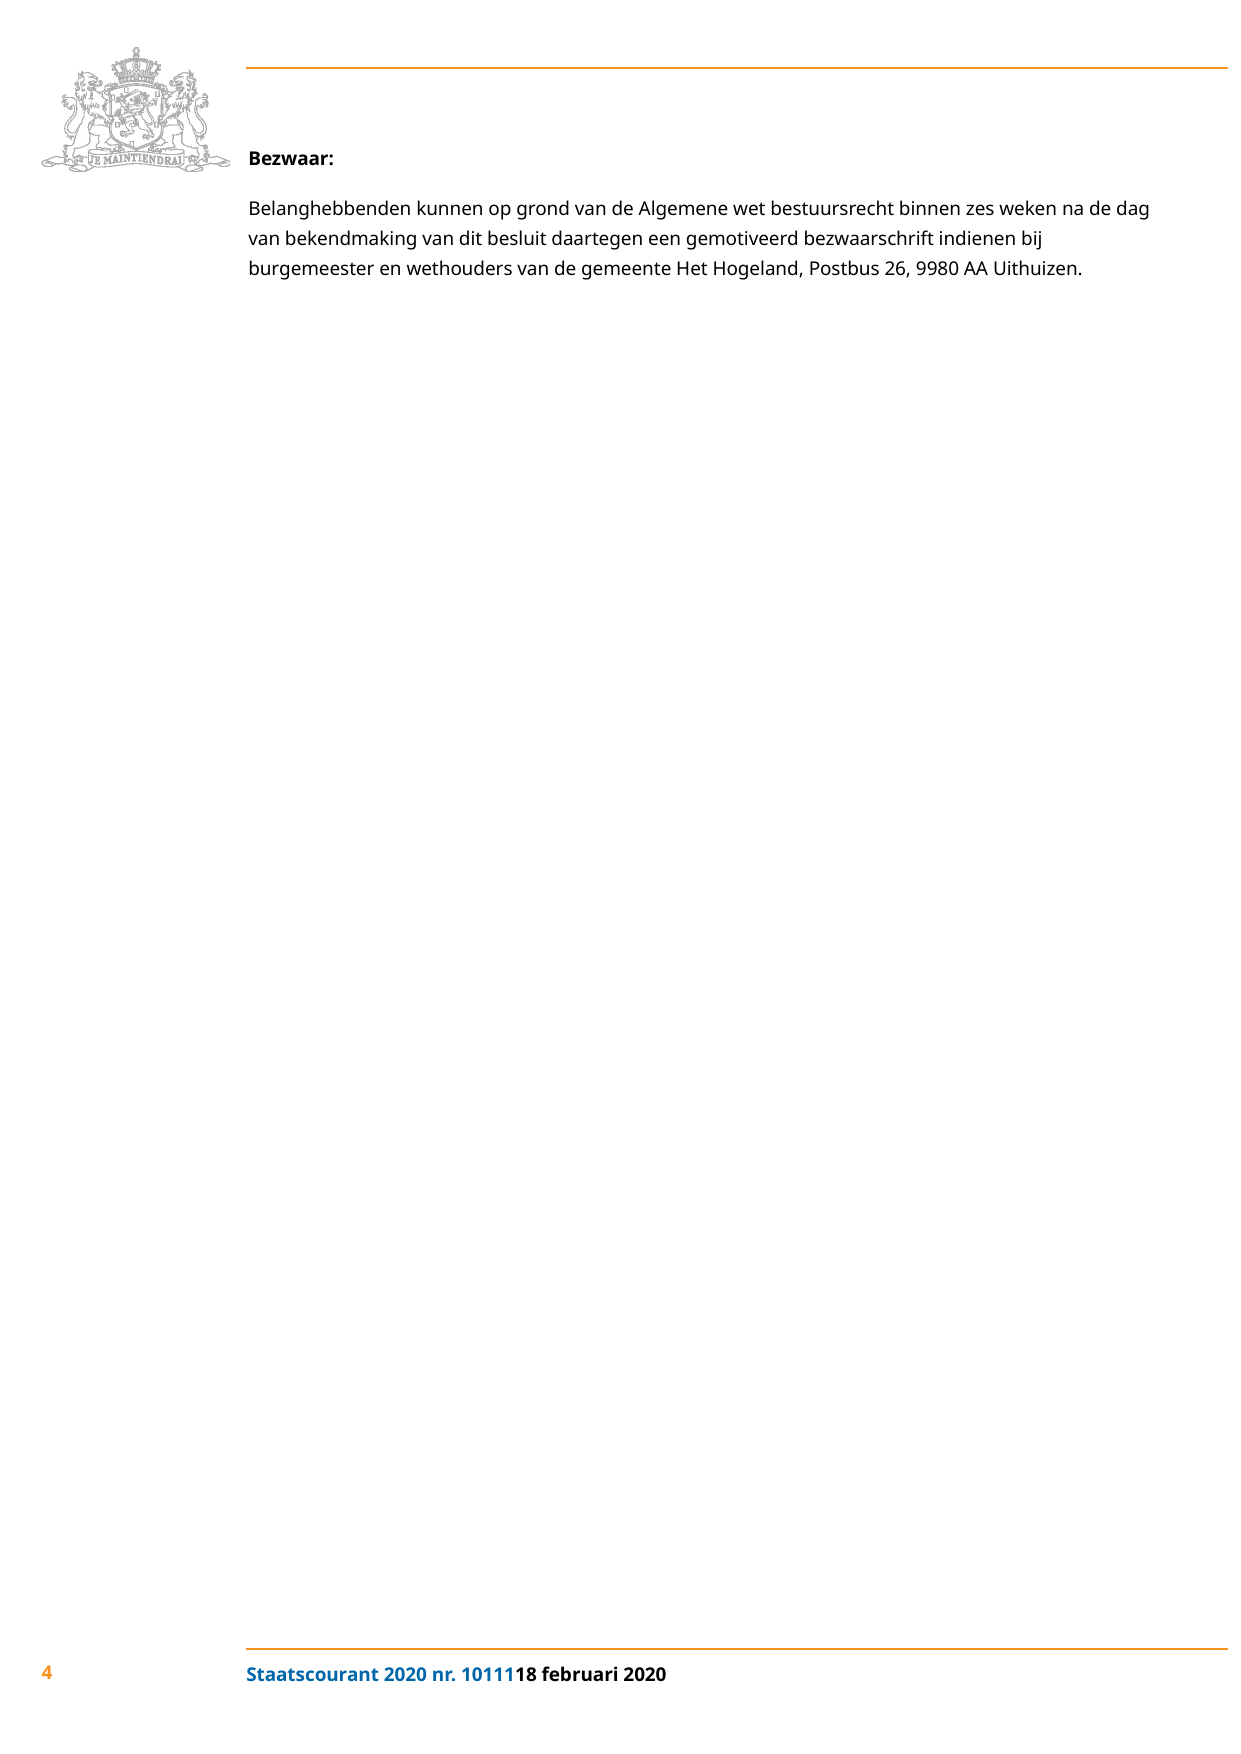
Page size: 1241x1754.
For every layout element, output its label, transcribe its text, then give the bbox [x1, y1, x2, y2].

text Belanghebbenden kunnen op grond van de Algemene wet bestuursrecht binnen zes weken na de dag van bekendmaking van dit besluit daartegen een gemotiveerd bezwaarschrift indienen bij burgemeester en wethouders van de gemeente Het Hogeland, Postbus 26, 9980 AA Uithuizen. [248, 196, 1152, 281]
picture [41, 47, 231, 172]
text Bezwaar: [248, 145, 1152, 171]
